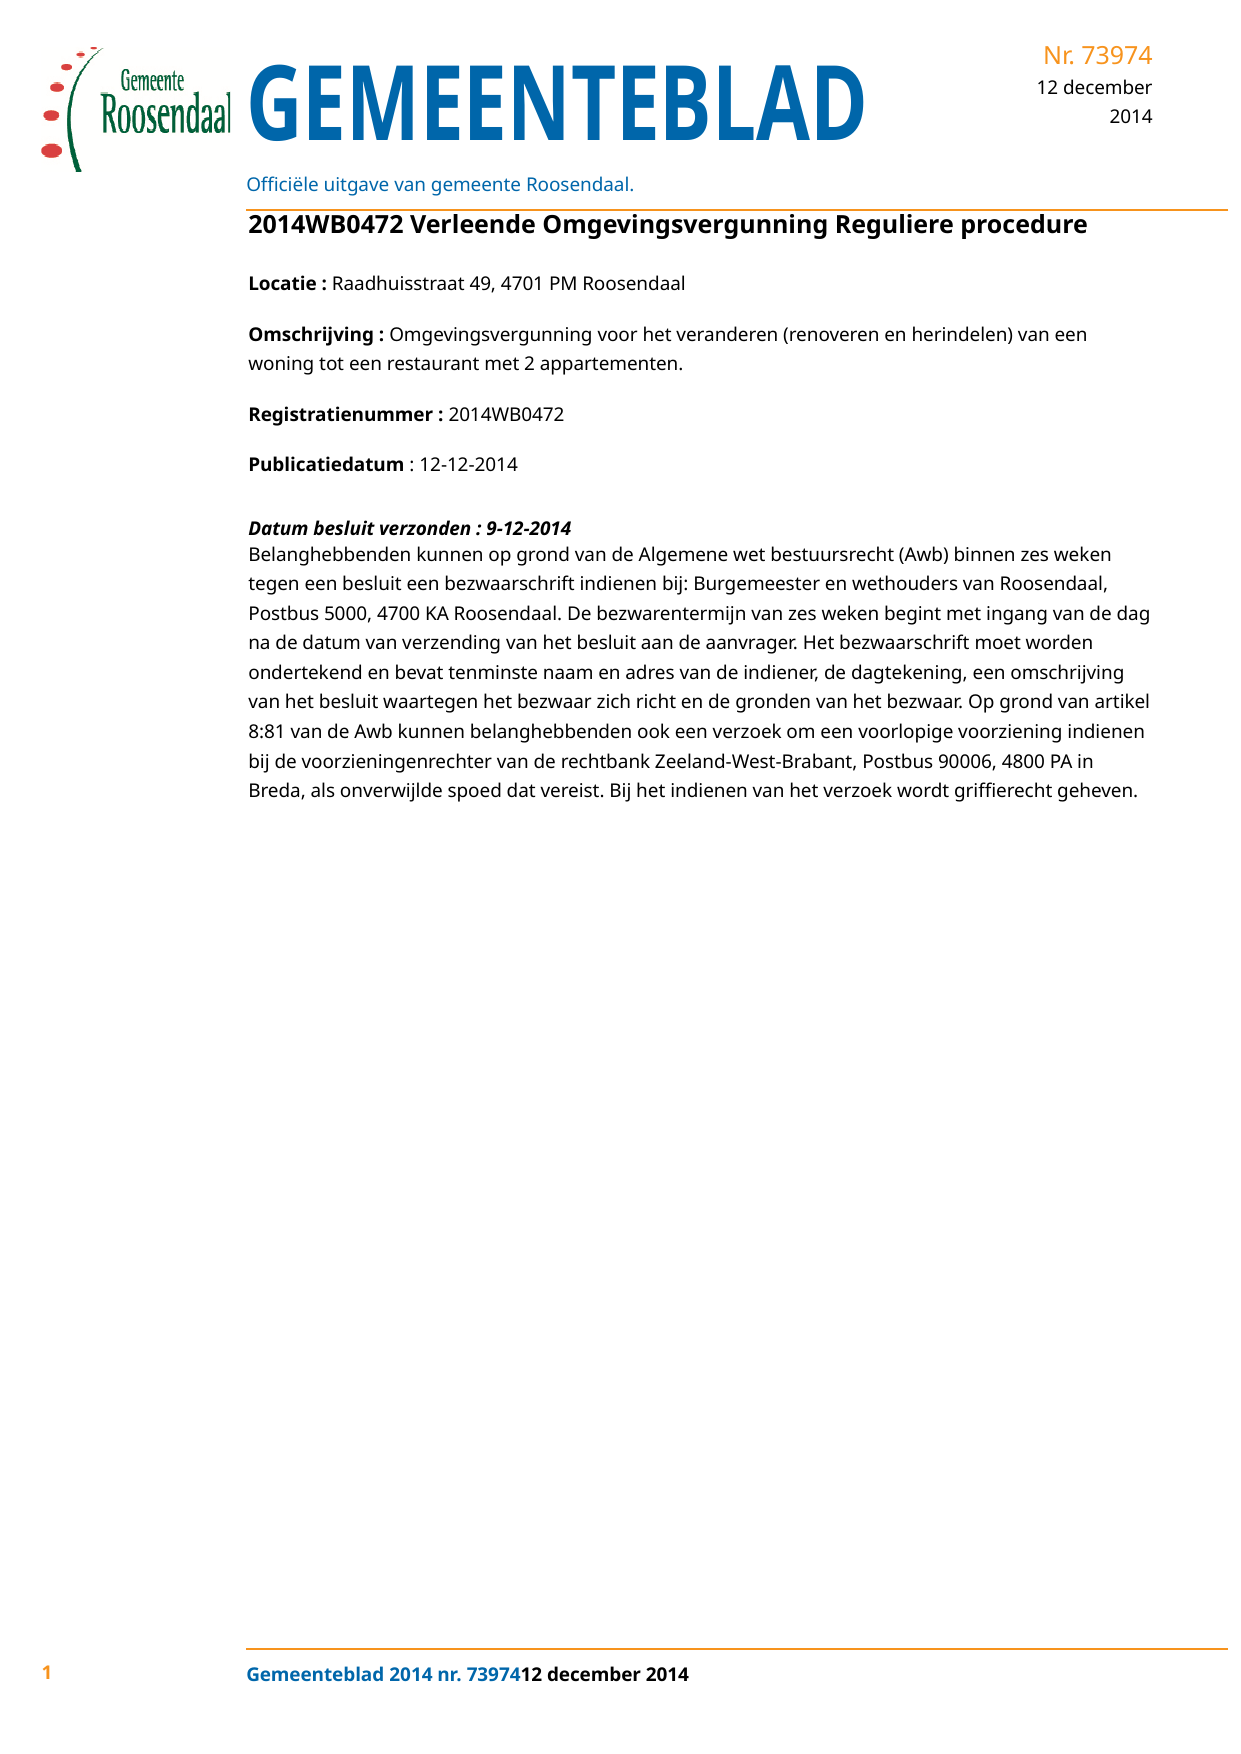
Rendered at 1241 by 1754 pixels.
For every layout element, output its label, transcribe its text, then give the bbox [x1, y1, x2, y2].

picture [41, 47, 231, 172]
text Registratienummer : 2014WB0472 [248, 401, 1152, 426]
text Belanghebbenden kunnen op grond van de Algemene wet bestuursrecht (Awb) binnen zes weken tegen een besluit een bezwaarschrift indienen bij: Burgemeester en wethouders van Roosendaal, Postbus 5000, 4700 KA Roosendaal. De bezwarentermijn van zes weken begint met ingang van de dag na de datum van verzending van het besluit aan de aanvrager. Het bezwaarschrift moet worden ondertekend en bevat tenminste naam en adres van de indiener, de dagtekening, een omschrijving van het besluit waartegen het bezwaar zich richt en de gronden van het bezwaar. Op grond van artikel 8:81 van de Awb kunnen belanghebbenden ook een verzoek om een voorlopige voorziening indienen bij de voorzieningenrechter van de rechtbank Zeeland-West-Brabant, Postbus 90006, 4800 PA in Breda, als onverwijlde spoed dat vereist. Bij het indienen van het verzoek wordt griffierecht geheven. [248, 541, 1152, 803]
text 2014WB0472 Verleende Omgevingsvergunning Reguliere procedure [248, 211, 1152, 241]
text Omschrijving : Omgevingsvergunning voor het veranderen (renoveren en herindelen) van een woning tot een restaurant met 2 appartementen. [248, 321, 1152, 376]
text Datum besluit verzonden : 9-12-2014 [248, 515, 1152, 541]
text Locatie : Raadhuisstraat 49, 4701 PM Roosendaal [248, 270, 1152, 296]
text Publicatiedatum : 12-12-2014 [248, 451, 1152, 477]
